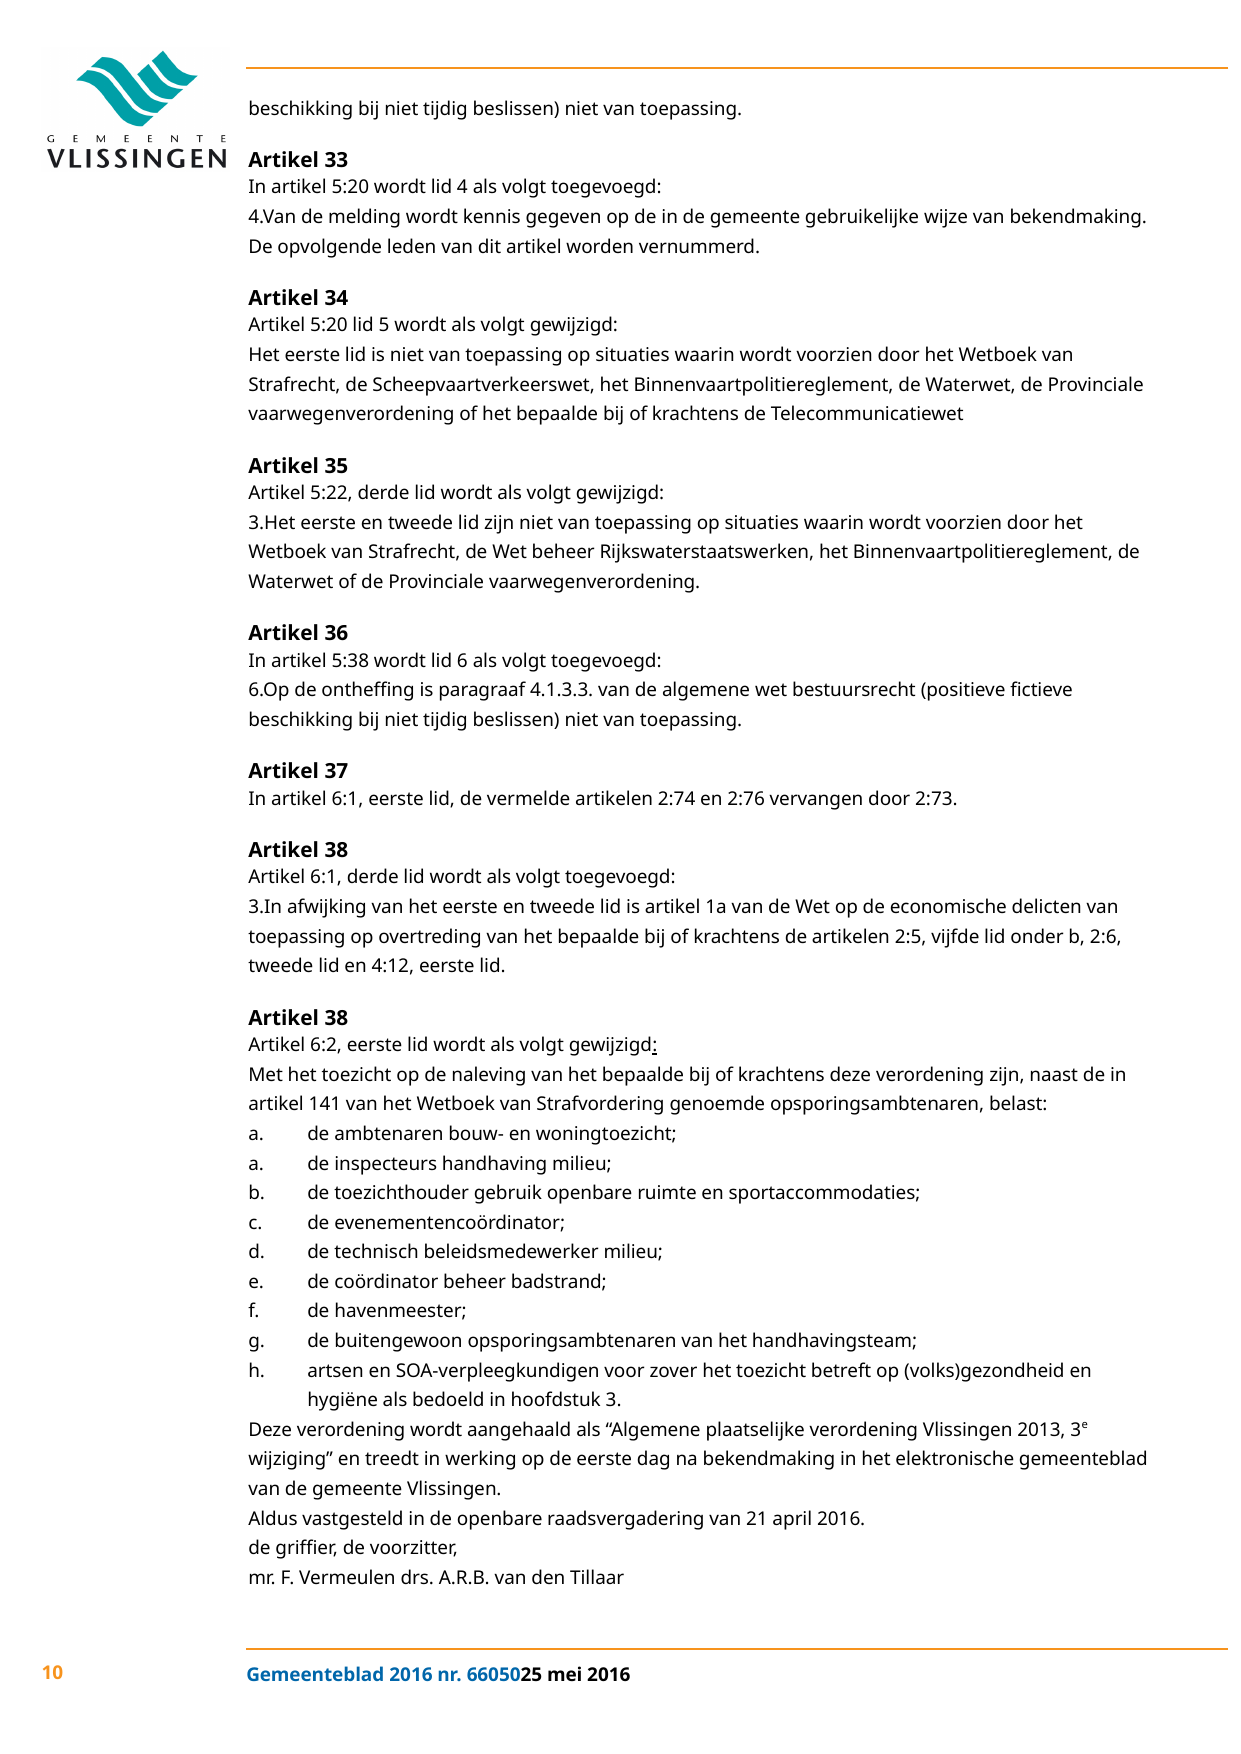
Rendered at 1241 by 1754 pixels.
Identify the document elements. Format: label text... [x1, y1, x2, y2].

list de toezichthouder gebruik openbare ruimte en sportaccommodaties; [248, 1179, 1152, 1205]
text Artikel 6:2, eerste lid wordt als volgt gewijzigd: [248, 1031, 1152, 1057]
text 6.Op de ontheffing is paragraaf 4.1.3.3. van de algemene wet bestuursrecht (positieve fictieve beschikking bij niet tijdig beslissen) niet van toepassing. [248, 676, 1152, 732]
text 3.In afwijking van het eerste en tweede lid is artikel 1a van de Wet op de economische delicten van toepassing op overtreding van het bepaalde bij of krachtens de artikelen 2:5, vijfde lid onder b, 2:6, tweede lid en 4:12, eerste lid. [248, 893, 1152, 978]
text Artikel 33 [248, 145, 1152, 174]
list de technisch beleidsmedewerker milieu; [248, 1238, 1152, 1264]
text Artikel 38 [248, 835, 1152, 864]
text Het eerste lid is niet van toepassing op situaties waarin wordt voorzien door het Wetboek van Strafrecht, de Scheepvaartverkeerswet, het Binnenvaartpolitiereglement, de Waterwet, de Provinciale vaarwegenverordening of het bepaalde bij of krachtens de Telecommunicatiewet [248, 341, 1152, 426]
text Aldus vastgesteld in de openbare raadsvergadering van 21 april 2016. [248, 1505, 1152, 1530]
text 3.Het eerste en tweede lid zijn niet van toepassing op situaties waarin wordt voorzien door het Wetboek van Strafrecht, de Wet beheer Rijkswaterstaatswerken, het Binnenvaartpolitiereglement, de Waterwet of de Provinciale vaarwegenverordening. [248, 509, 1152, 594]
text mr. F. Vermeulen drs. A.R.B. van den Tillaar [248, 1564, 1152, 1589]
text Artikel 37 [248, 756, 1152, 785]
list de buitengewoon opsporingsambtenaren van het handhavingsteam; [248, 1327, 1152, 1353]
text beschikking bij niet tijdig beslissen) niet van toepassing. [248, 95, 1152, 121]
text Artikel 36 [248, 618, 1152, 647]
text In artikel 6:1, eerste lid, de vermelde artikelen 2:74 en 2:76 vervangen door 2:73. [248, 785, 1152, 811]
text Artikel 6:1, derde lid wordt als volgt toegevoegd: [248, 864, 1152, 889]
text 4.Van de melding wordt kennis gegeven op de in de gemeente gebruikelijke wijze van bekendmaking. [248, 203, 1152, 229]
list de coördinator beheer badstrand; [248, 1268, 1152, 1294]
list de evenementencoördinator; [248, 1209, 1152, 1234]
text Artikel 5:22, derde lid wordt als volgt gewijzigd: [248, 479, 1152, 505]
text De opvolgende leden van dit artikel worden vernummerd. [248, 233, 1152, 258]
text In artikel 5:38 wordt lid 6 als volgt toegevoegd: [248, 647, 1152, 673]
text Artikel 38 [248, 1003, 1152, 1031]
text de griffier, de voorzitter, [248, 1534, 1152, 1560]
list artsen en SOA-verpleegkundigen voor zover het toezicht betreft op (volks)gezondheid en hygiëne als bedoeld in hoofdstuk 3. [248, 1357, 1152, 1412]
list de ambtenaren bouw- en woningtoezicht; [248, 1120, 1152, 1146]
list de havenmeester; [248, 1298, 1152, 1323]
picture [41, 47, 231, 172]
text Met het toezicht op de naleving van het bepaalde bij of krachtens deze verordening zijn, naast de in artikel 141 van het Wetboek van Strafvordering genoemde opsporingsambtenaren, belast: [248, 1061, 1152, 1116]
text Artikel 35 [248, 451, 1152, 479]
text Artikel 5:20 lid 5 wordt als volgt gewijzigd: [248, 312, 1152, 337]
list de inspecteurs handhaving milieu; [248, 1150, 1152, 1175]
text Deze verordening wordt aangehaald als “Algemene plaatselijke verordening Vlissingen 2013, 3e wijziging” en treedt in werking op de eerste dag na bekendmaking in het elektronische gemeenteblad van de gemeente Vlissingen. [248, 1416, 1152, 1501]
text In artikel 5:20 wordt lid 4 als volgt toegevoegd: [248, 174, 1152, 199]
text Artikel 34 [248, 283, 1152, 312]
